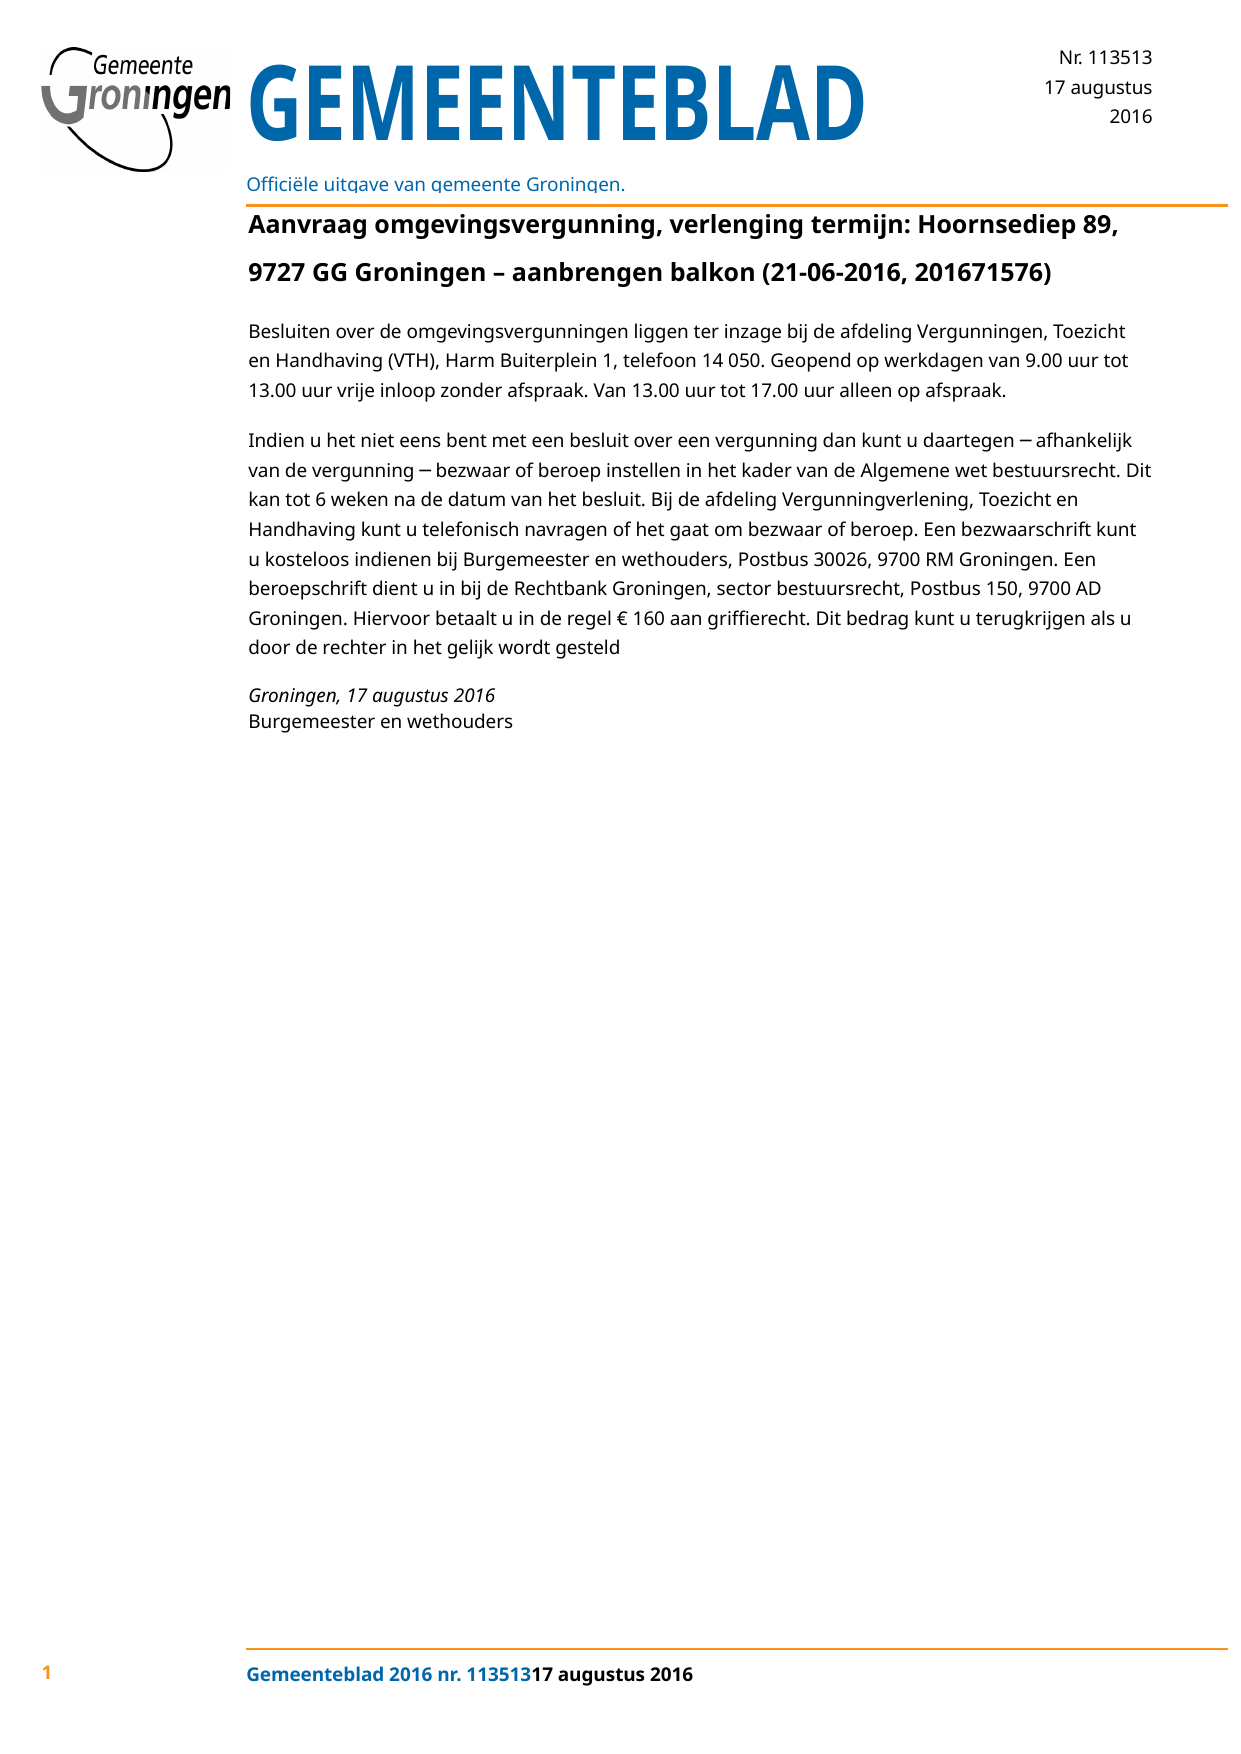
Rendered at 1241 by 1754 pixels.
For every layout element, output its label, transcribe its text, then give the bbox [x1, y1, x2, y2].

text Groningen, 17 augustus 2016 [248, 682, 1152, 708]
picture [41, 47, 231, 172]
text Aanvraag omgevingsvergunning, verlenging termijn: Hoornsediep 89, 9727 GG Groningen – aanbrengen balkon (21-06-2016, 201671576) [248, 207, 1152, 288]
text Indien u het niet eens bent met een besluit over een vergunning dan kunt u daartegen ─ afhankelijk van de vergunning ─ bezwaar of beroep instellen in het kader van de Algemene wet bestuursrecht. Dit kan tot 6 weken na de datum van het besluit. Bij de afdeling Vergunningverlening, Toezicht en Handhaving kunt u telefonisch navragen of het gaat om bezwaar of beroep. Een bezwaarschrift kunt u kosteloos indienen bij Burgemeester en wethouders, Postbus 30026, 9700 RM Groningen. Een beroepschrift dient u in bij de Rechtbank Groningen, sector bestuursrecht, Postbus 150, 9700 AD Groningen. Hiervoor betaalt u in de regel € 160 aan griffierecht. Dit bedrag kunt u terugkrijgen als u door de rechter in het gelijk wordt gesteld [248, 427, 1152, 660]
text Besluiten over de omgevingsvergunningen liggen ter inzage bij de afdeling Vergunningen, Toezicht en Handhaving (VTH), Harm Buiterplein 1, telefoon 14 050. Geopend op werkdagen van 9.00 uur tot 13.00 uur vrije inloop zonder afspraak. Van 13.00 uur tot 17.00 uur alleen op afspraak. [248, 318, 1152, 403]
text Burgemeester en wethouders [248, 708, 1152, 734]
